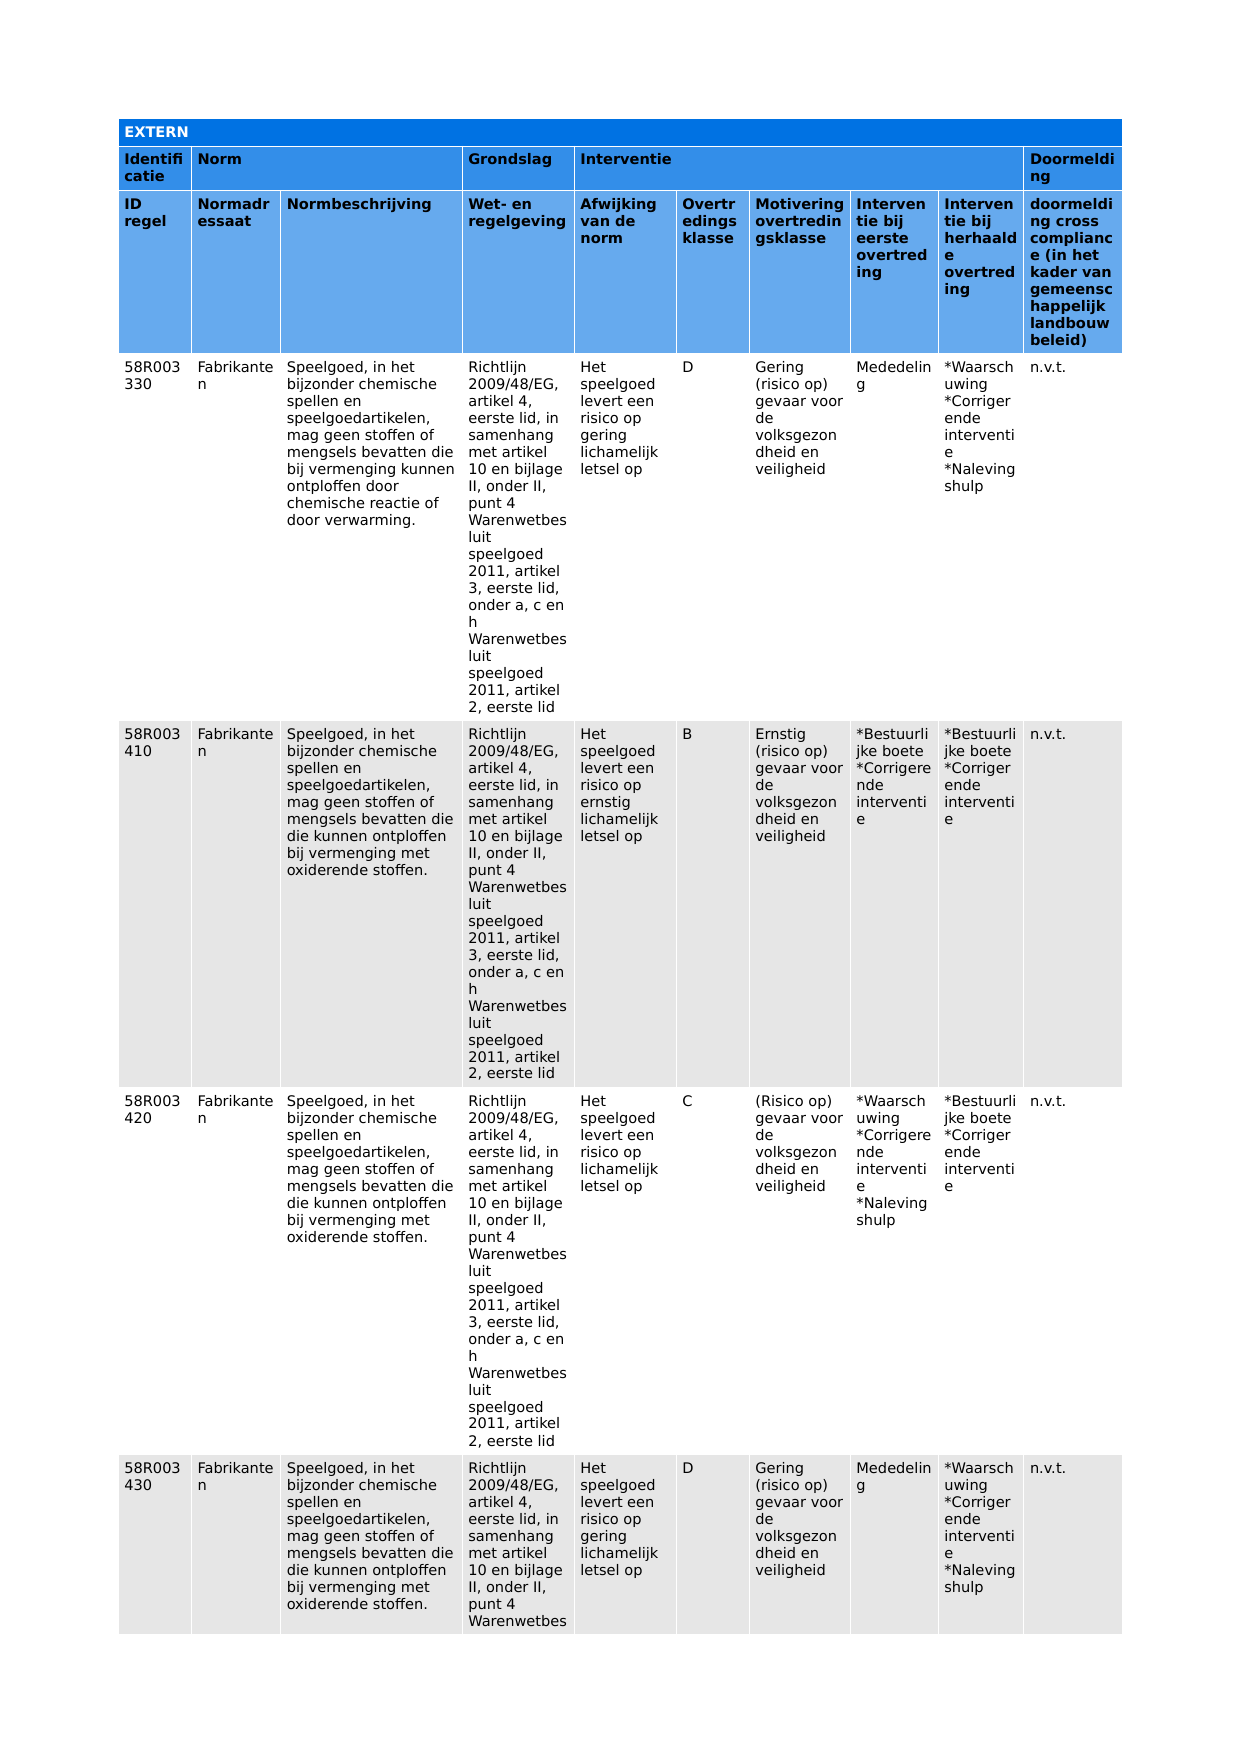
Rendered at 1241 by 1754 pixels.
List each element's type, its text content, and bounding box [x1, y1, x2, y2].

table_cell *Bestuurlijke boete *Corrigerende interventie [939, 721, 1023, 1087]
table_cell D [677, 1455, 749, 1634]
table_cell *Bestuurlijke boete *Corrigerende interventie [851, 721, 938, 1087]
table_cell Doormelding [1024, 147, 1122, 190]
table_cell *Waarschuwing *Corrigerende interventie *Nalevingshulp [939, 1455, 1023, 1634]
table_cell *Waarschuwing *Corrigerende interventie *Nalevingshulp [939, 354, 1023, 720]
table_cell doormelding cross compliance (in het kader van gemeenschappelijk landbouwbeleid) [1024, 191, 1122, 353]
table_cell 58R003420 [119, 1088, 191, 1454]
table_cell Speelgoed, in het bijzonder chemische spellen en speelgoedartikelen, mag geen stoffen of mengsels bevatten die die kunnen ontploffen bij vermenging met oxiderende stoffen. [281, 721, 462, 1087]
table_cell Norm [192, 147, 462, 190]
table_cell Afwijking van de norm [575, 191, 676, 353]
table_cell Wet- en regelgeving [463, 191, 574, 353]
table_cell *Waarschuwing *Corrigerende interventie *Nalevingshulp [851, 1088, 938, 1454]
table_cell Motivering overtredingsklasse [750, 191, 850, 353]
table_cell Richtlijn 2009/48/EG, artikel 4, eerste lid, in samenhang met artikel 10 en bijlage II, onder II, punt 4 Warenwetbes [463, 1455, 574, 1634]
table_cell (Risico op) gevaar voor de volksgezondheid en veiligheid [750, 1088, 850, 1454]
table_cell Fabrikanten [192, 1455, 280, 1634]
table_cell Normbeschrijving [281, 191, 462, 353]
table_cell 58R003430 [119, 1455, 191, 1634]
table_cell Richtlijn 2009/48/EG, artikel 4, eerste lid, in samenhang met artikel 10 en bijlage II, onder II, punt 4 Warenwetbesluit speelgoed 2011, artikel 3, eerste lid, onder a, c en h Warenwetbesluit speelgoed 2011, artikel 2, eerste lid [463, 721, 574, 1087]
table_cell Normadressaat [192, 191, 280, 353]
table_cell Overtredingsklasse [677, 191, 749, 353]
table_cell Interventie bij herhaalde overtreding [939, 191, 1023, 353]
table_cell 58R003410 [119, 721, 191, 1087]
table_cell n.v.t. [1024, 354, 1122, 720]
table_cell B [677, 721, 749, 1087]
table_cell Het speelgoed levert een risico op ernstig lichamelijk letsel op [575, 721, 676, 1087]
table_cell Fabrikanten [192, 1088, 280, 1454]
table_cell Gering (risico op) gevaar voor de volksgezondheid en veiligheid [750, 1455, 850, 1634]
table_cell Speelgoed, in het bijzonder chemische spellen en speelgoedartikelen, mag geen stoffen of mengsels bevatten die bij vermenging kunnen ontploffen door chemische reactie of door verwarming. [281, 354, 462, 720]
table_cell ID regel [119, 191, 191, 353]
table_cell Fabrikanten [192, 354, 280, 720]
table_cell Het speelgoed levert een risico op lichamelijk letsel op [575, 1088, 676, 1454]
table_cell C [677, 1088, 749, 1454]
table_cell Het speelgoed levert een risico op gering lichamelijk letsel op [575, 354, 676, 720]
table_cell *Bestuurlijke boete *Corrigerende interventie [939, 1088, 1023, 1454]
table_cell Grondslag [463, 147, 574, 190]
table_cell Fabrikanten [192, 721, 280, 1087]
table_cell n.v.t. [1024, 1088, 1122, 1454]
table_cell Ernstig (risico op) gevaar voor de volksgezondheid en veiligheid [750, 721, 850, 1087]
table_cell 58R003330 [119, 354, 191, 720]
table_cell n.v.t. [1024, 721, 1122, 1087]
table_cell Richtlijn 2009/48/EG, artikel 4, eerste lid, in samenhang met artikel 10 en bijlage II, onder II, punt 4 Warenwetbesluit speelgoed 2011, artikel 3, eerste lid, onder a, c en h Warenwetbesluit speelgoed 2011, artikel 2, eerste lid [463, 354, 574, 720]
table_cell Speelgoed, in het bijzonder chemische spellen en speelgoedartikelen, mag geen stoffen of mengsels bevatten die die kunnen ontploffen bij vermenging met oxiderende stoffen. [281, 1088, 462, 1454]
table_cell Mededeling [851, 354, 938, 720]
table_header EXTERN [119, 119, 1122, 146]
table_cell Gering (risico op) gevaar voor de volksgezondheid en veiligheid [750, 354, 850, 720]
table_cell n.v.t. [1024, 1455, 1122, 1634]
table_cell Richtlijn 2009/48/EG, artikel 4, eerste lid, in samenhang met artikel 10 en bijlage II, onder II, punt 4 Warenwetbesluit speelgoed 2011, artikel 3, eerste lid, onder a, c en h Warenwetbesluit speelgoed 2011, artikel 2, eerste lid [463, 1088, 574, 1454]
table_cell Mededeling [851, 1455, 938, 1634]
table_cell Interventie [575, 147, 1023, 190]
table_cell Het speelgoed levert een risico op gering lichamelijk letsel op [575, 1455, 676, 1634]
table_cell Interventie bij eerste overtreding [851, 191, 938, 353]
table_cell D [677, 354, 749, 720]
table_cell Identificatie [119, 147, 191, 190]
table_cell Speelgoed, in het bijzonder chemische spellen en speelgoedartikelen, mag geen stoffen of mengsels bevatten die die kunnen ontploffen bij vermenging met oxiderende stoffen. [281, 1455, 462, 1634]
